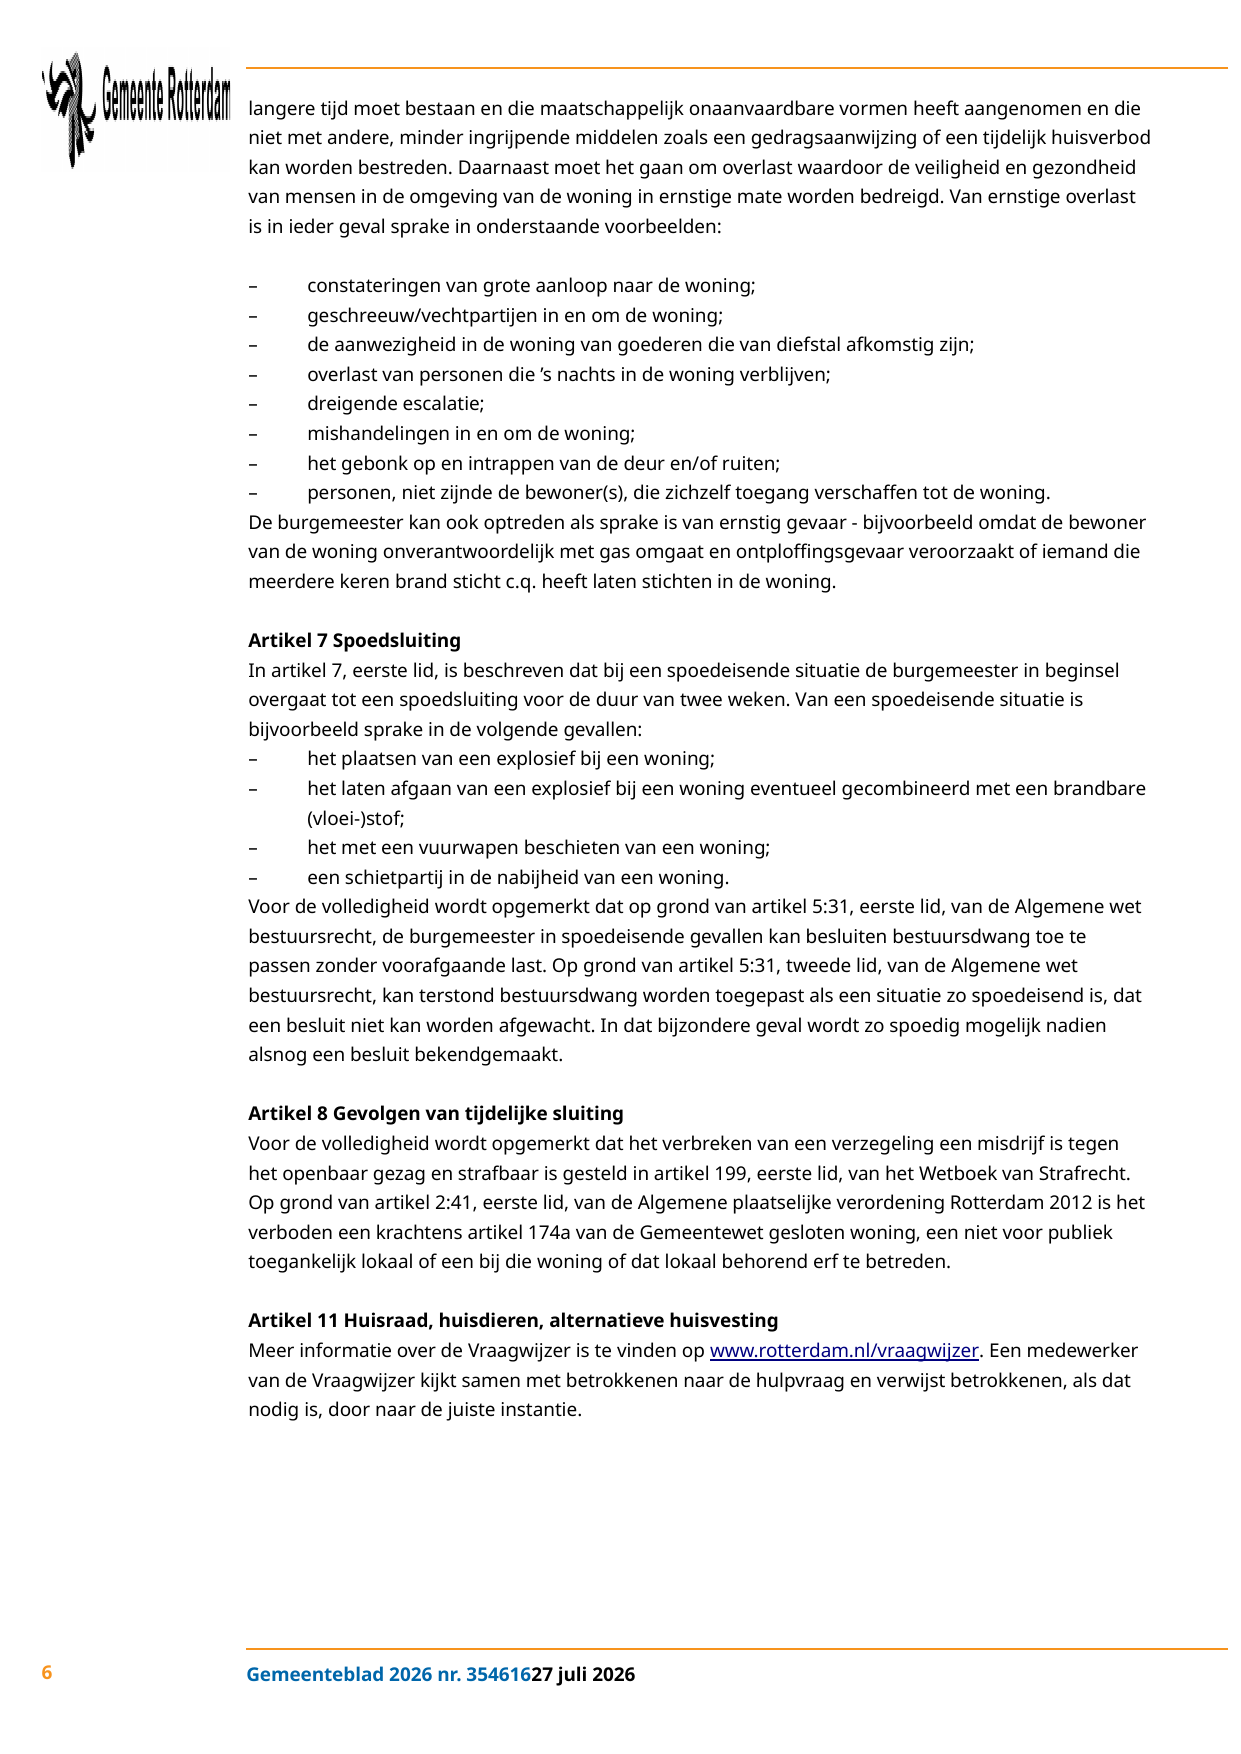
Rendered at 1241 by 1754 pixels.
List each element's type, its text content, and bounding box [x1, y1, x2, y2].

list het gebonk op en intrappen van de deur en/of ruiten; [248, 450, 1152, 476]
text Voor de volledigheid wordt opgemerkt dat het verbreken van een verzegeling een misdrijf is tegen het openbaar gezag en strafbaar is gesteld in artikel 199, eerste lid, van het Wetboek van Strafrecht. Op grond van artikel 2:41, eerste lid, van de Algemene plaatselijke verordening Rotterdam 2012 is het verboden een krachtens artikel 174a van de Gemeentewet gesloten woning, een niet voor publiek toegankelijk lokaal of een bij die woning of dat lokaal behorend erf te betreden. [248, 1130, 1152, 1274]
text De burgemeester kan ook optreden als sprake is van ernstig gevaar - bijvoorbeeld omdat de bewoner van de woning onverantwoordelijk met gas omgaat en ontploffingsgevaar veroorzaakt of iemand die meerdere keren brand sticht c.q. heeft laten stichten in de woning. [248, 509, 1152, 594]
text langere tijd moet bestaan en die maatschappelijk onaanvaardbare vormen heeft aangenomen en die niet met andere, minder ingrijpende middelen zoals een gedragsaanwijzing of een tijdelijk huisverbod kan worden bestreden. Daarnaast moet het gaan om overlast waardoor de veiligheid en gezondheid van mensen in de omgeving van de woning in ernstige mate worden bedreigd. Van ernstige overlast is in ieder geval sprake in onderstaande voorbeelden: [248, 95, 1152, 239]
text Artikel 11 Huisraad, huisdieren, alternatieve huisvesting [248, 1308, 1152, 1333]
text Artikel 8 Gevolgen van tijdelijke sluiting [248, 1101, 1152, 1126]
list een schietpartij in de nabijheid van een woning. [248, 864, 1152, 890]
list mishandelingen in en om de woning; [248, 420, 1152, 446]
text Artikel 7 Spoedsluiting [248, 627, 1152, 653]
list dreigende escalatie; [248, 391, 1152, 416]
list geschreeuw/vechtpartijen in en om de woning; [248, 302, 1152, 328]
list personen, niet zijnde de bewoner(s), die zichzelf toegang verschaffen tot de woning. [248, 479, 1152, 505]
text Meer informatie over de Vraagwijzer is te vinden op www.rotterdam.nl/vraagwijzer. Een medewerker van de Vraagwijzer kijkt samen met betrokkenen naar de hulpvraag en verwijst betrokkenen, als dat nodig is, door naar de juiste instantie. [248, 1337, 1152, 1422]
list het met een vuurwapen beschieten van een woning; [248, 834, 1152, 860]
list constateringen van grote aanloop naar de woning; [248, 272, 1152, 298]
list overlast van personen die ’s nachts in de woning verblijven; [248, 361, 1152, 387]
list het laten afgaan van een explosief bij een woning eventueel gecombineerd met een brandbare (vloei-)stof; [248, 775, 1152, 831]
text Voor de volledigheid wordt opgemerkt dat op grond van artikel 5:31, eerste lid, van de Algemene wet bestuursrecht, de burgemeester in spoedeisende gevallen kan besluiten bestuursdwang toe te passen zonder voorafgaande last. Op grond van artikel 5:31, tweede lid, van de Algemene wet bestuursrecht, kan terstond bestuursdwang worden toegepast als een situatie zo spoedeisend is, dat een besluit niet kan worden afgewacht. In dat bijzondere geval wordt zo spoedig mogelijk nadien alsnog een besluit bekendgemaakt. [248, 893, 1152, 1067]
list het plaatsen van een explosief bij een woning; [248, 746, 1152, 771]
text In artikel 7, eerste lid, is beschreven dat bij een spoedeisende situatie de burgemeester in beginsel overgaat tot een spoedsluiting voor de duur van twee weken. Van een spoedeisende situatie is bijvoorbeeld sprake in de volgende gevallen: [248, 657, 1152, 742]
picture [41, 47, 231, 172]
list de aanwezigheid in de woning van goederen die van diefstal afkomstig zijn; [248, 331, 1152, 357]
